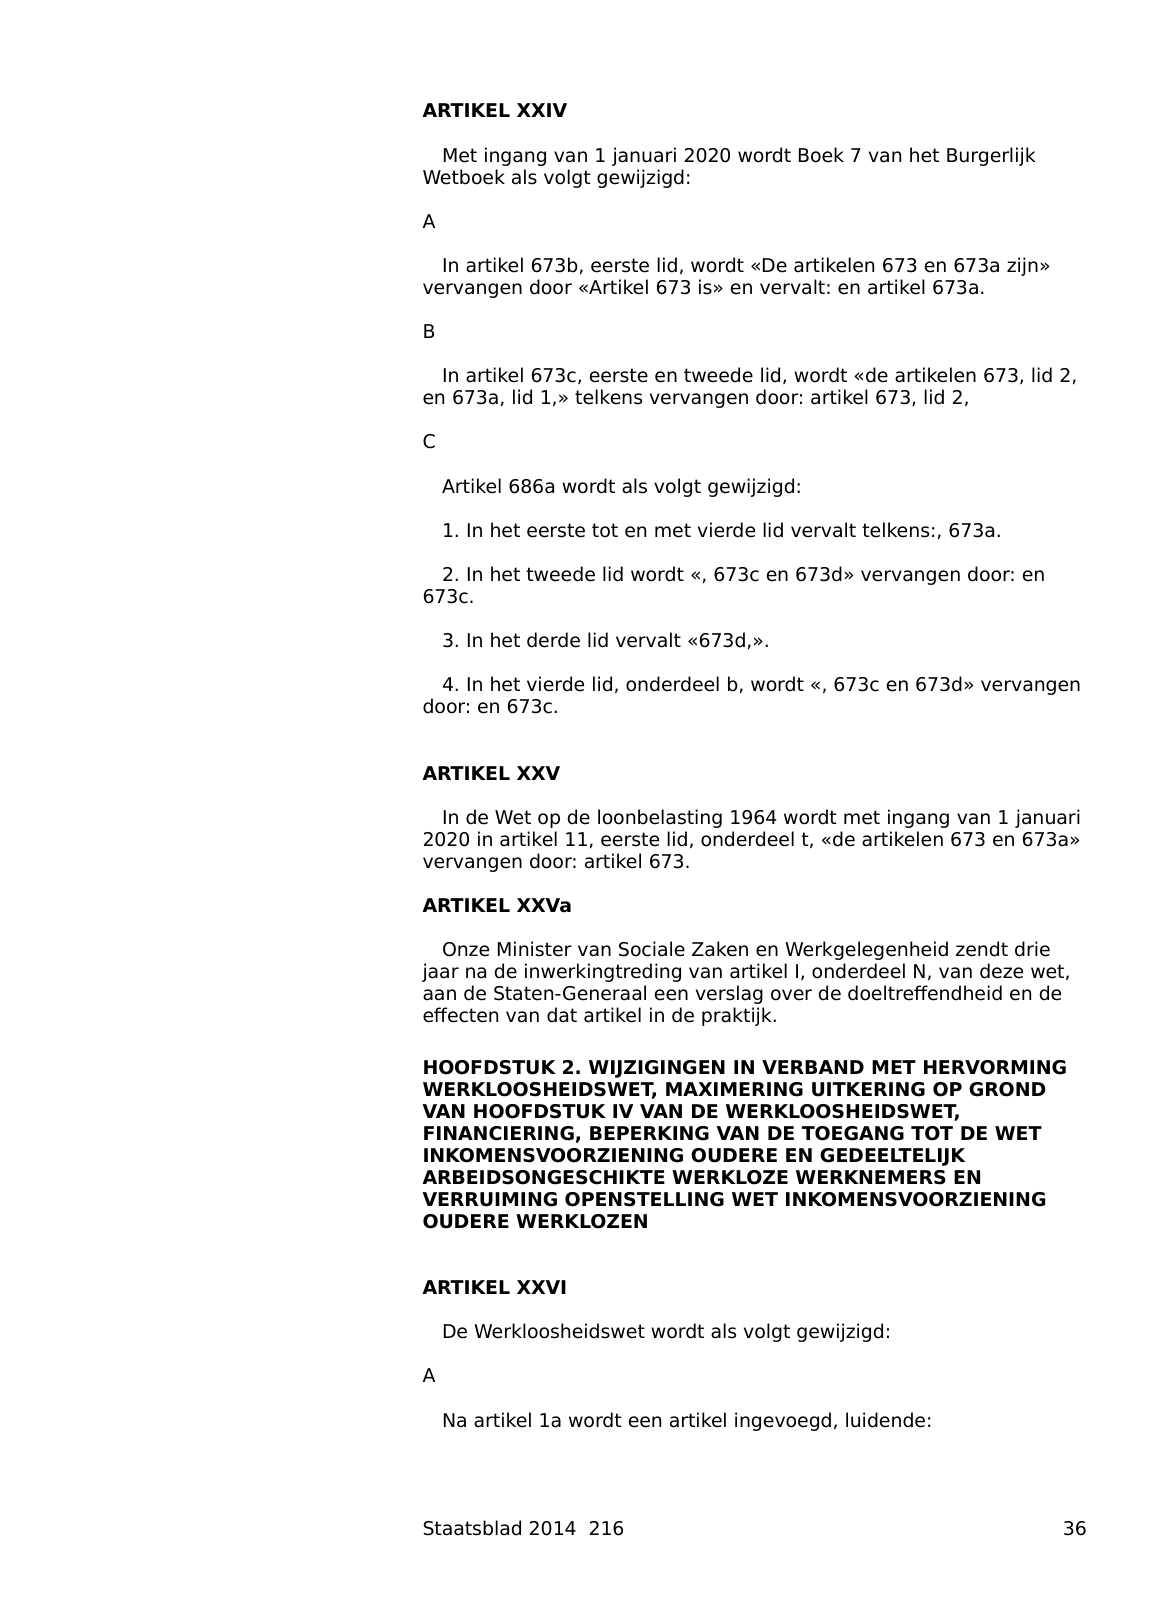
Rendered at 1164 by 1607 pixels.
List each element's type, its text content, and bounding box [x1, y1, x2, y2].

subtitle ARTIKEL XXVa [422, 895, 1087, 917]
text 2. In het tweede lid wordt «, 673c en 673d» vervangen door: en 673c. [422, 564, 1087, 608]
text 1. In het eerste tot en met vierde lid vervalt telkens:, 673a. [422, 520, 1087, 542]
text Onze Minister van Sociale Zaken en Werkgelegenheid zendt drie jaar na de inwerkingtreding van artikel I, onderdeel N, van deze wet, aan de Staten-Generaal een verslag over de doeltreffendheid en de effecten van dat artikel in de praktijk. [422, 939, 1087, 1027]
text A [422, 1365, 1087, 1387]
text B [422, 321, 1087, 343]
subtitle ARTIKEL XXVI [422, 1277, 1087, 1299]
text In artikel 673b, eerste lid, wordt «De artikelen 673 en 673a zijn» vervangen door «Artikel 673 is» en vervalt: en artikel 673a. [422, 255, 1087, 299]
subtitle ARTIKEL XXIV [422, 100, 1087, 122]
text In de Wet op de loonbelasting 1964 wordt met ingang van 1 januari 2020 in artikel 11, eerste lid, onderdeel t, «de artikelen 673 en 673a» vervangen door: artikel 673. [422, 807, 1087, 873]
text De Werkloosheidswet wordt als volgt gewijzigd: [422, 1321, 1087, 1343]
text Met ingang van 1 januari 2020 wordt Boek 7 van het Burgerlijk Wetboek als volgt gewijzigd: [422, 144, 1087, 188]
text 3. In het derde lid vervalt «673d,». [422, 630, 1087, 652]
text A [422, 211, 1087, 233]
text Artikel 686a wordt als volgt gewijzigd: [422, 476, 1087, 497]
text In artikel 673c, eerste en tweede lid, wordt «de artikelen 673, lid 2, en 673a, lid 1,» telkens vervangen door: artikel 673, lid 2, [422, 365, 1087, 409]
text Na artikel 1a wordt een artikel ingevoegd, luidende: [422, 1409, 1087, 1432]
subtitle ARTIKEL XXV [422, 762, 1087, 784]
text C [422, 431, 1087, 453]
text 4. In het vierde lid, onderdeel b, wordt «, 673c en 673d» vervangen door: en 673c. [422, 674, 1087, 718]
subtitle HOOFDSTUK 2. WIJZIGINGEN IN VERBAND MET HERVORMING WERKLOOSHEIDSWET, MAXIMERING UITKERING OP GROND VAN HOOFDSTUK IV VAN DE WERKLOOSHEIDSWET, FINANCIERING, BEPERKING VAN DE TOEGANG TOT DE WET INKOMENSVOORZIENING OUDERE EN GEDEELTELIJK ARBEIDSONGESCHIKTE WERKLOZE WERKNEMERS EN VERRUIMING OPENSTELLING WET INKOMENSVOORZIENING OUDERE WERKLOZEN [422, 1057, 1087, 1233]
